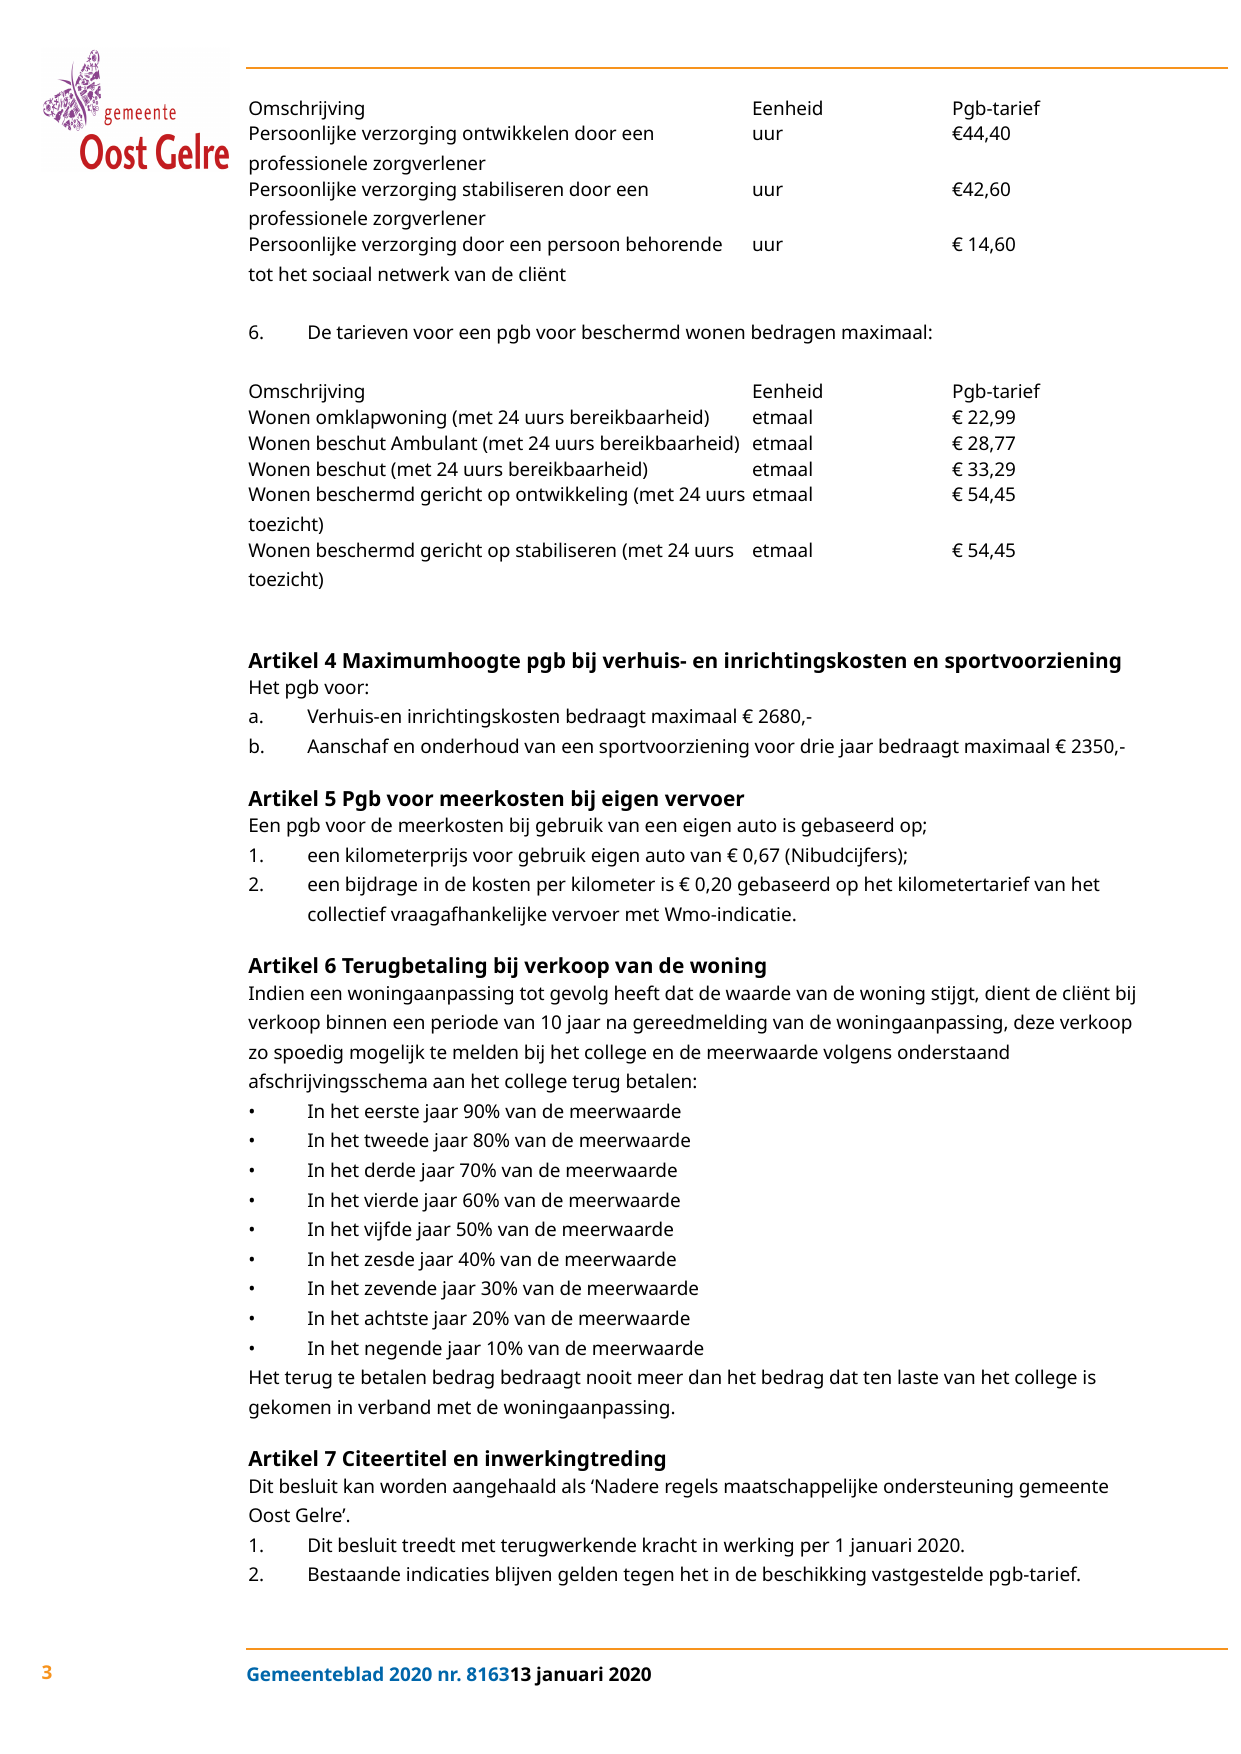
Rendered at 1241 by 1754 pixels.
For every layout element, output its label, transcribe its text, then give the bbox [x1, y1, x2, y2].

table_cell € 22,99 [952, 404, 1152, 430]
text Artikel 7 Citeertitel en inwerkingtreding [248, 1444, 1152, 1473]
table_cell uur [752, 121, 952, 176]
list Aanschaf en onderhoud van een sportvoorziening voor drie jaar bedraagt maximaal € 2350,- [248, 733, 1152, 759]
table_cell €42,60 [952, 176, 1152, 231]
table_cell Wonen beschut Ambulant (met 24 uurs bereikbaarheid) [248, 430, 752, 456]
list In het vierde jaar 60% van de meerwaarde [248, 1187, 1152, 1213]
list een kilometerprijs voor gebruik eigen auto van € 0,67 (Nibudcijfers); [248, 842, 1152, 867]
list Verhuis-en inrichtingskosten bedraagt maximaal € 2680,- [248, 704, 1152, 729]
table_header Pgb-tarief [952, 95, 1152, 121]
table_cell Persoonlijke verzorging door een persoon behorende tot het sociaal netwerk van de cliënt [248, 231, 752, 286]
text Artikel 4 Maximumhoogte pgb bij verhuis- en inrichtingskosten en sportvoorziening [248, 646, 1152, 674]
table_header Omschrijving [248, 95, 752, 121]
list In het negende jaar 10% van de meerwaarde [248, 1335, 1152, 1361]
text Artikel 6 Terugbetaling bij verkoop van de woning [248, 951, 1152, 980]
table_cell Wonen omklapwoning (met 24 uurs bereikbaarheid) [248, 404, 752, 430]
table_cell Persoonlijke verzorging ontwikkelen door een professionele zorgverlener [248, 121, 752, 176]
list een bijdrage in de kosten per kilometer is € 0,20 gebaseerd op het kilometertarief van het collectief vraagafhankelijke vervoer met Wmo-indicatie. [248, 871, 1152, 927]
table_cell Persoonlijke verzorging stabiliseren door een professionele zorgverlener [248, 176, 752, 231]
table_cell etmaal [752, 537, 952, 592]
table_cell uur [752, 231, 952, 286]
table_cell € 54,45 [952, 481, 1152, 537]
table_header Omschrijving [248, 379, 752, 404]
table_cell €44,40 [952, 121, 1152, 176]
table_cell € 33,29 [952, 456, 1152, 481]
table_cell Wonen beschermd gericht op ontwikkeling (met 24 uurs toezicht) [248, 481, 752, 537]
table_cell etmaal [752, 481, 952, 537]
table_cell € 14,60 [952, 231, 1152, 286]
text Dit besluit kan worden aangehaald als ‘Nadere regels maatschappelijke ondersteuning gemeente Oost Gelre’. [248, 1473, 1152, 1528]
text Het pgb voor: [248, 674, 1152, 700]
list In het zevende jaar 30% van de meerwaarde [248, 1276, 1152, 1301]
text Indien een woningaanpassing tot gevolg heeft dat de waarde van de woning stijgt, dient de cliënt bij verkoop binnen een periode van 10 jaar na gereedmelding van de woningaanpassing, deze verkoop zo spoedig mogelijk te melden bij het college en de meerwaarde volgens onderstaand afschrijvingsschema aan het college terug betalen: [248, 980, 1152, 1094]
table_header Eenheid [752, 379, 952, 404]
list De tarieven voor een pgb voor beschermd wonen bedragen maximaal: [248, 319, 1152, 345]
list In het achtste jaar 20% van de meerwaarde [248, 1305, 1152, 1331]
table_cell etmaal [752, 430, 952, 456]
table_cell Wonen beschut (met 24 uurs bereikbaarheid) [248, 456, 752, 481]
list In het tweede jaar 80% van de meerwaarde [248, 1128, 1152, 1153]
list In het zesde jaar 40% van de meerwaarde [248, 1246, 1152, 1272]
list Bestaande indicaties blijven gelden tegen het in de beschikking vastgestelde pgb-tarief. [248, 1562, 1152, 1587]
table_header Pgb-tarief [952, 379, 1152, 404]
text Een pgb voor de meerkosten bij gebruik van een eigen auto is gebaseerd op; [248, 812, 1152, 838]
list In het eerste jaar 90% van de meerwaarde [248, 1098, 1152, 1124]
table_cell etmaal [752, 456, 952, 481]
text Het terug te betalen bedrag bedraagt nooit meer dan het bedrag dat ten laste van het college is gekomen in verband met de woningaanpassing. [248, 1364, 1152, 1420]
table_cell uur [752, 176, 952, 231]
table_cell € 28,77 [952, 430, 1152, 456]
table_header Eenheid [752, 95, 952, 121]
table_cell Wonen beschermd gericht op stabiliseren (met 24 uurs toezicht) [248, 537, 752, 592]
table_cell etmaal [752, 404, 952, 430]
list In het vijfde jaar 50% van de meerwaarde [248, 1216, 1152, 1242]
list In het derde jaar 70% van de meerwaarde [248, 1157, 1152, 1183]
picture [41, 47, 231, 172]
text Artikel 5 Pgb voor meerkosten bij eigen vervoer [248, 784, 1152, 812]
list Dit besluit treedt met terugwerkende kracht in werking per 1 januari 2020. [248, 1532, 1152, 1558]
table_cell € 54,45 [952, 537, 1152, 592]
